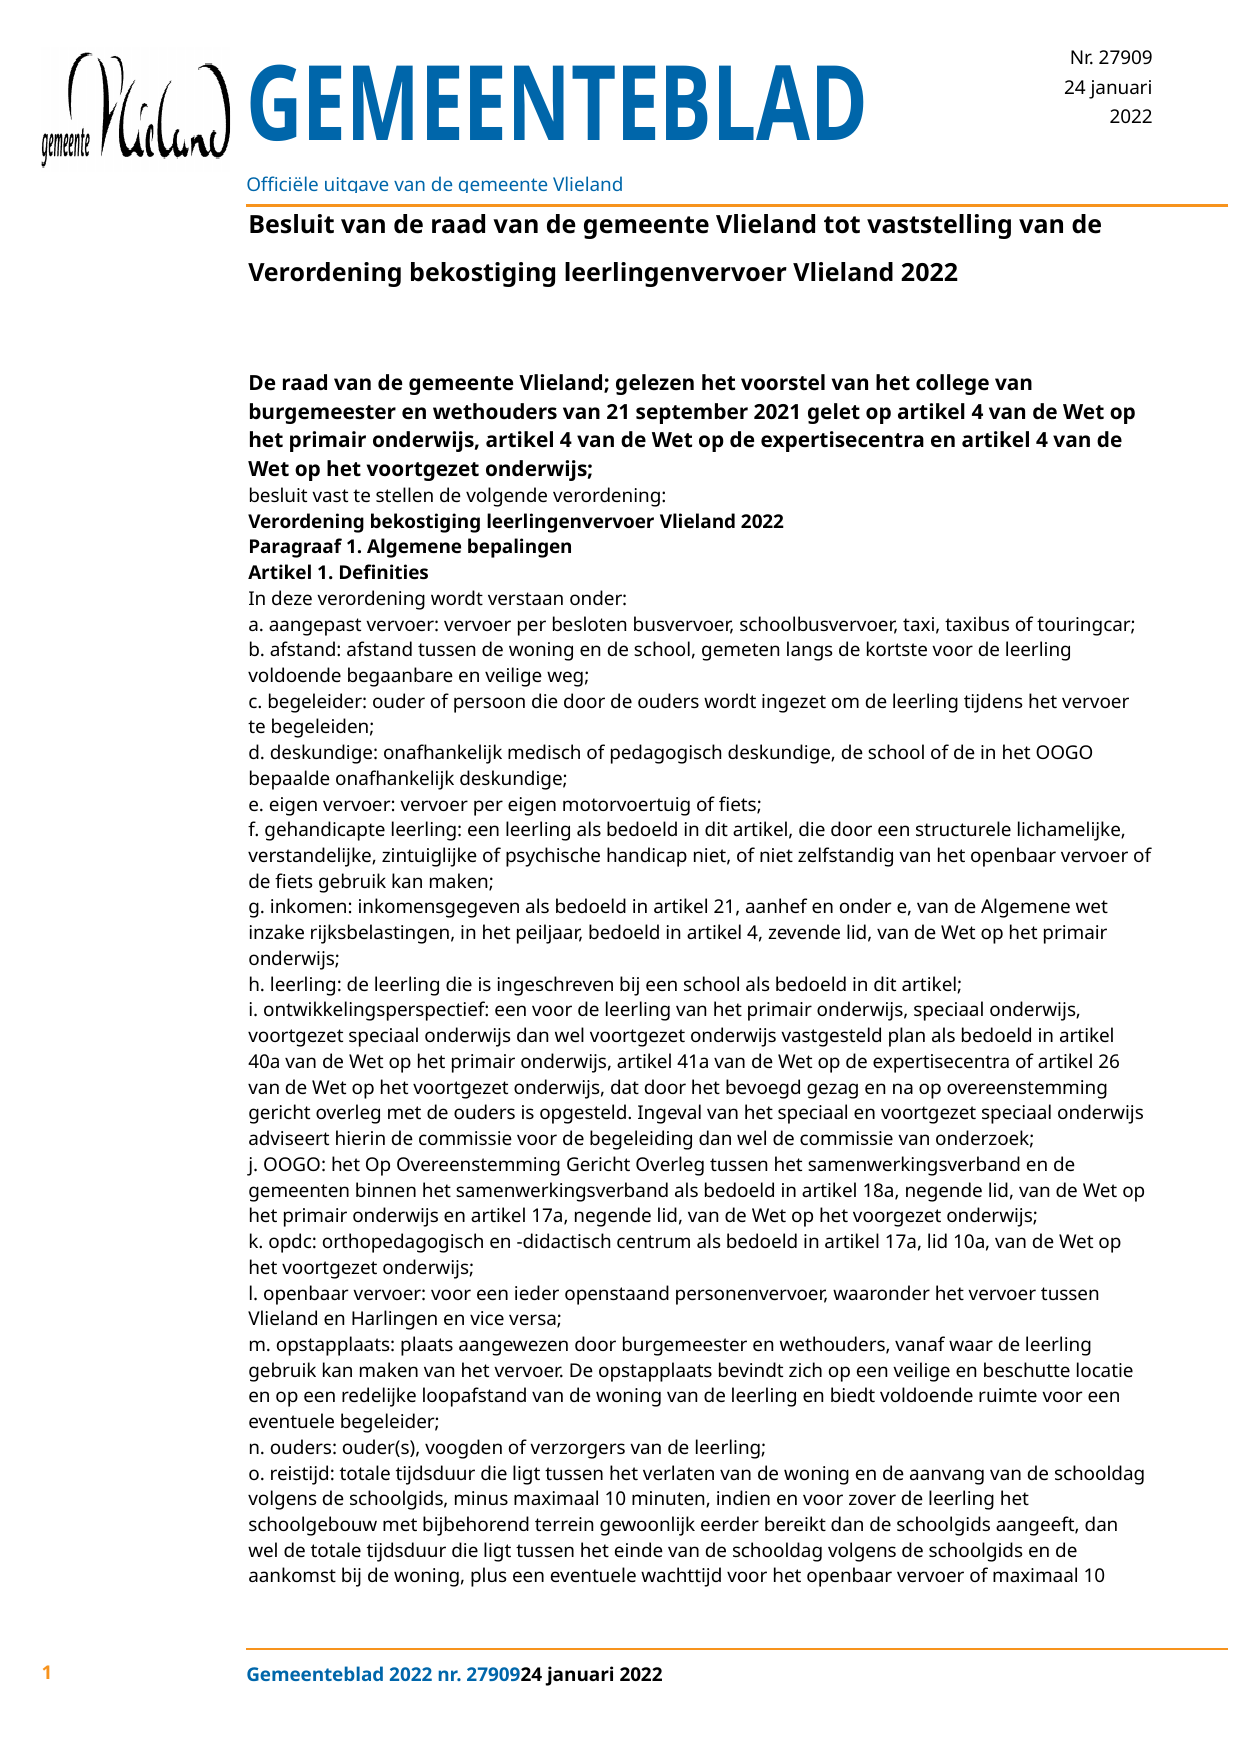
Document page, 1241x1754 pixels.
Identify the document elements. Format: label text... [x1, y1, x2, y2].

text n. ouders: ouder(s), voogden of verzorgers van de leerling; [248, 1434, 1152, 1460]
text Artikel 1. Definities [248, 559, 1152, 585]
text o. reistijd: totale tijdsduur die ligt tussen het verlaten van de woning en de aanvang van de schooldag volgens de schoolgids, minus maximaal 10 minuten, indien en voor zover de leerling het schoolgebouw met bijbehorend terrein gewoonlijk eerder bereikt dan de schoolgids aangeeft, dan wel de totale tijdsduur die ligt tussen het einde van de schooldag volgens de schoolgids en de aankomst bij de woning, plus een eventuele wachttijd voor het openbaar vervoer of maximaal 10 [248, 1460, 1152, 1588]
text j. OOGO: het Op Overeenstemming Gericht Overleg tussen het samenwerkingsverband en de gemeenten binnen het samenwerkingsverband als bedoeld in artikel 18a, negende lid, van de Wet op het primair onderwijs en artikel 17a, negende lid, van de Wet op het voorgezet onderwijs; [248, 1151, 1152, 1228]
text i. ontwikkelingsperspectief: een voor de leerling van het primair onderwijs, speciaal onderwijs, voortgezet speciaal onderwijs dan wel voortgezet onderwijs vastgesteld plan als bedoeld in artikel 40a van de Wet op het primair onderwijs, artikel 41a van de Wet op de expertisecentra of artikel 26 van de Wet op het voortgezet onderwijs, dat door het bevoegd gezag en na op overeenstemming gericht overleg met de ouders is opgesteld. Ingeval van het speciaal en voortgezet speciaal onderwijs adviseert hierin de commissie voor de begeleiding dan wel de commissie van onderzoek; [248, 997, 1152, 1151]
text h. leerling: de leerling die is ingeschreven bij een school als bedoeld in dit artikel; [248, 971, 1152, 997]
text k. opdc: orthopedagogisch en -didactisch centrum als bedoeld in artikel 17a, lid 10a, van de Wet op [248, 1228, 1152, 1254]
picture [41, 47, 231, 172]
text a. aangepast vervoer: vervoer per besloten busvervoer, schoolbusvervoer, taxi, taxibus of touringcar; [248, 611, 1152, 636]
text m. opstapplaats: plaats aangewezen door burgemeester en wethouders, vanaf waar de leerling gebruik kan maken van het vervoer. De opstapplaats bevindt zich op een veilige en beschutte locatie en op een redelijke loopafstand van de woning van de leerling en biedt voldoende ruimte voor een eventuele begeleider; [248, 1331, 1152, 1434]
text het voortgezet onderwijs; [248, 1254, 1152, 1280]
text Verordening bekostiging leerlingenvervoer Vlieland 2022 [248, 508, 1152, 533]
text Besluit van de raad van de gemeente Vlieland tot vaststelling van de Verordening bekostiging leerlingenvervoer Vlieland 2022 [248, 207, 1152, 288]
text De raad van de gemeente Vlieland; gelezen het voorstel van het college van burgemeester en wethouders van 21 september 2021 gelet op artikel 4 van de Wet op het primair onderwijs, artikel 4 van de Wet op de expertisecentra en artikel 4 van de Wet op het voortgezet onderwijs; [248, 368, 1152, 482]
text Paragraaf 1. Algemene bepalingen [248, 533, 1152, 559]
text besluit vast te stellen de volgende verordening: [248, 482, 1152, 508]
text c. begeleider: ouder of persoon die door de ouders wordt ingezet om de leerling tijdens het vervoer te begeleiden; [248, 688, 1152, 739]
text f. gehandicapte leerling: een leerling als bedoeld in dit artikel, die door een structurele lichamelijke, verstandelijke, zintuiglijke of psychische handicap niet, of niet zelfstandig van het openbaar vervoer of de fiets gebruik kan maken; [248, 817, 1152, 894]
text l. openbaar vervoer: voor een ieder openstaand personenvervoer, waaronder het vervoer tussen Vlieland en Harlingen en vice versa; [248, 1280, 1152, 1331]
text b. afstand: afstand tussen de woning en de school, gemeten langs de kortste voor de leerling voldoende begaanbare en veilige weg; [248, 636, 1152, 688]
text In deze verordening wordt verstaan onder: [248, 585, 1152, 611]
text e. eigen vervoer: vervoer per eigen motorvoertuig of fiets; [248, 791, 1152, 817]
text g. inkomen: inkomensgegeven als bedoeld in artikel 21, aanhef en onder e, van de Algemene wet inzake rijksbelastingen, in het peiljaar, bedoeld in artikel 4, zevende lid, van de Wet op het primair onderwijs; [248, 894, 1152, 971]
text d. deskundige: onafhankelijk medisch of pedagogisch deskundige, de school of de in het OOGO bepaalde onafhankelijk deskundige; [248, 739, 1152, 791]
